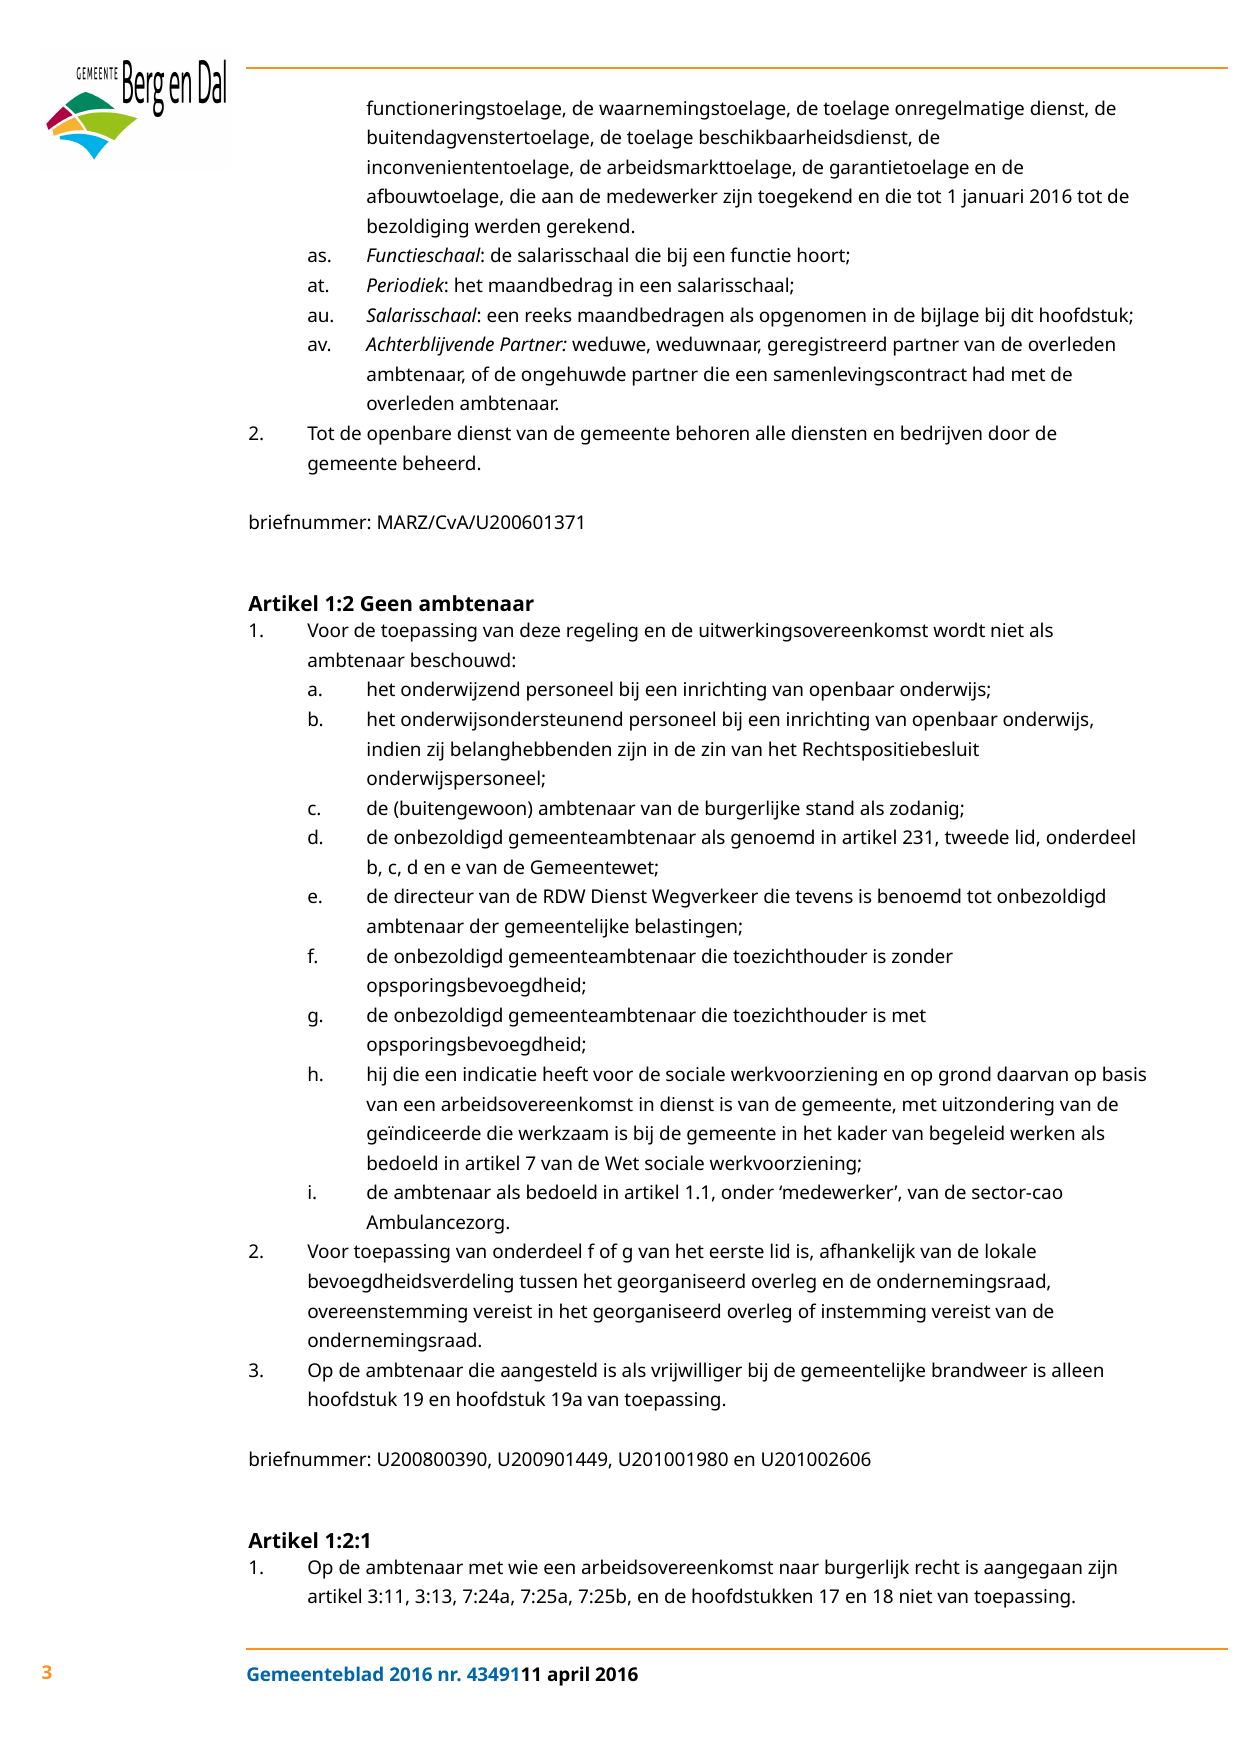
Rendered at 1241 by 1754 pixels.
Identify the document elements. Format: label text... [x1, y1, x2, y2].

list het onderwijsondersteunend personeel bij een inrichting van openbaar onderwijs, indien zij belanghebbenden zijn in de zin van het Rechtspositiebesluit onderwijspersoneel; [307, 706, 1152, 791]
list Tot de openbare dienst van de gemeente behoren alle diensten en bedrijven door de gemeente beheerd. [248, 420, 1152, 476]
list hij die een indicatie heeft voor de sociale werkvoorziening en op grond daarvan op basis van een arbeidsovereenkomst in dienst is van de gemeente, met uitzondering van de geïndiceerde die werkzaam is bij de gemeente in het kader van begeleid werken als bedoeld in artikel 7 van de Wet sociale werkvoorziening; [307, 1061, 1152, 1176]
list Salarisschaal: een reeks maandbedragen als opgenomen in de bijlage bij dit hoofdstuk; [307, 302, 1152, 328]
list de directeur van de RDW Dienst Wegverkeer die tevens is benoemd tot onbezoldigd ambtenaar der gemeentelijke belastingen; [307, 884, 1152, 939]
picture [41, 47, 231, 172]
list functioneringstoelage, de waarnemingstoelage, de toelage onregelmatige dienst, de buitendagvenstertoelage, de toelage beschikbaarheidsdienst, de inconveniententoelage, de arbeidsmarkttoelage, de garantietoelage en de afbouwtoelage, die aan de medewerker zijn toegekend en die tot 1 januari 2016 tot de bezoldiging werden gerekend. [307, 95, 1152, 239]
list Voor toepassing van onderdeel f of g van het eerste lid is, afhankelijk van de lokale bevoegdheidsverdeling tussen het georganiseerd overleg en de ondernemingsraad, overeenstemming vereist in het georganiseerd overleg of instemming vereist van de ondernemingsraad. [248, 1239, 1152, 1353]
text briefnummer: U200800390, U200901449, U201001980 en U201002606 [248, 1446, 1152, 1471]
list de onbezoldigd gemeenteambtenaar als genoemd in artikel 231, tweede lid, onderdeel b, c, d en e van de Gemeentewet; [307, 824, 1152, 880]
text Artikel 1:2:1 [248, 1526, 1152, 1554]
list Achterblijvende Partner: weduwe, weduwnaar, geregistreerd partner van de overleden ambtenaar, of de ongehuwde partner die een samenlevingscontract had met de overleden ambtenaar. [307, 331, 1152, 416]
list de onbezoldigd gemeenteambtenaar die toezichthouder is zonder opsporingsbevoegdheid; [307, 943, 1152, 998]
list Op de ambtenaar die aangesteld is als vrijwilliger bij de gemeentelijke brandweer is alleen hoofdstuk 19 en hoofdstuk 19a van toepassing. [248, 1357, 1152, 1412]
list de (buitengewoon) ambtenaar van de burgerlijke stand als zodanig; [307, 795, 1152, 821]
list de onbezoldigd gemeenteambtenaar die toezichthouder is met opsporingsbevoegdheid; [307, 1002, 1152, 1057]
list het onderwijzend personeel bij een inrichting van openbaar onderwijs; [307, 677, 1152, 702]
text briefnummer: MARZ/CvA/U200601371 [248, 509, 1152, 535]
text Artikel 1:2 Geen ambtenaar [248, 589, 1152, 617]
list de ambtenaar als bedoeld in artikel 1.1, onder ‘medewerker’, van de sector-cao Ambulancezorg. [307, 1179, 1152, 1235]
list Voor de toepassing van deze regeling en de uitwerkingsovereenkomst wordt niet als ambtenaar beschouwd: [248, 617, 1152, 673]
list Periodiek: het maandbedrag in een salarisschaal; [307, 272, 1152, 298]
list Functieschaal: de salarisschaal die bij een functie hoort; [307, 243, 1152, 268]
list Op de ambtenaar met wie een arbeidsovereenkomst naar burgerlijk recht is aangegaan zijn artikel 3:11, 3:13, 7:24a, 7:25a, 7:25b, en de hoofdstukken 17 en 18 niet van toepassing. [248, 1554, 1152, 1609]
